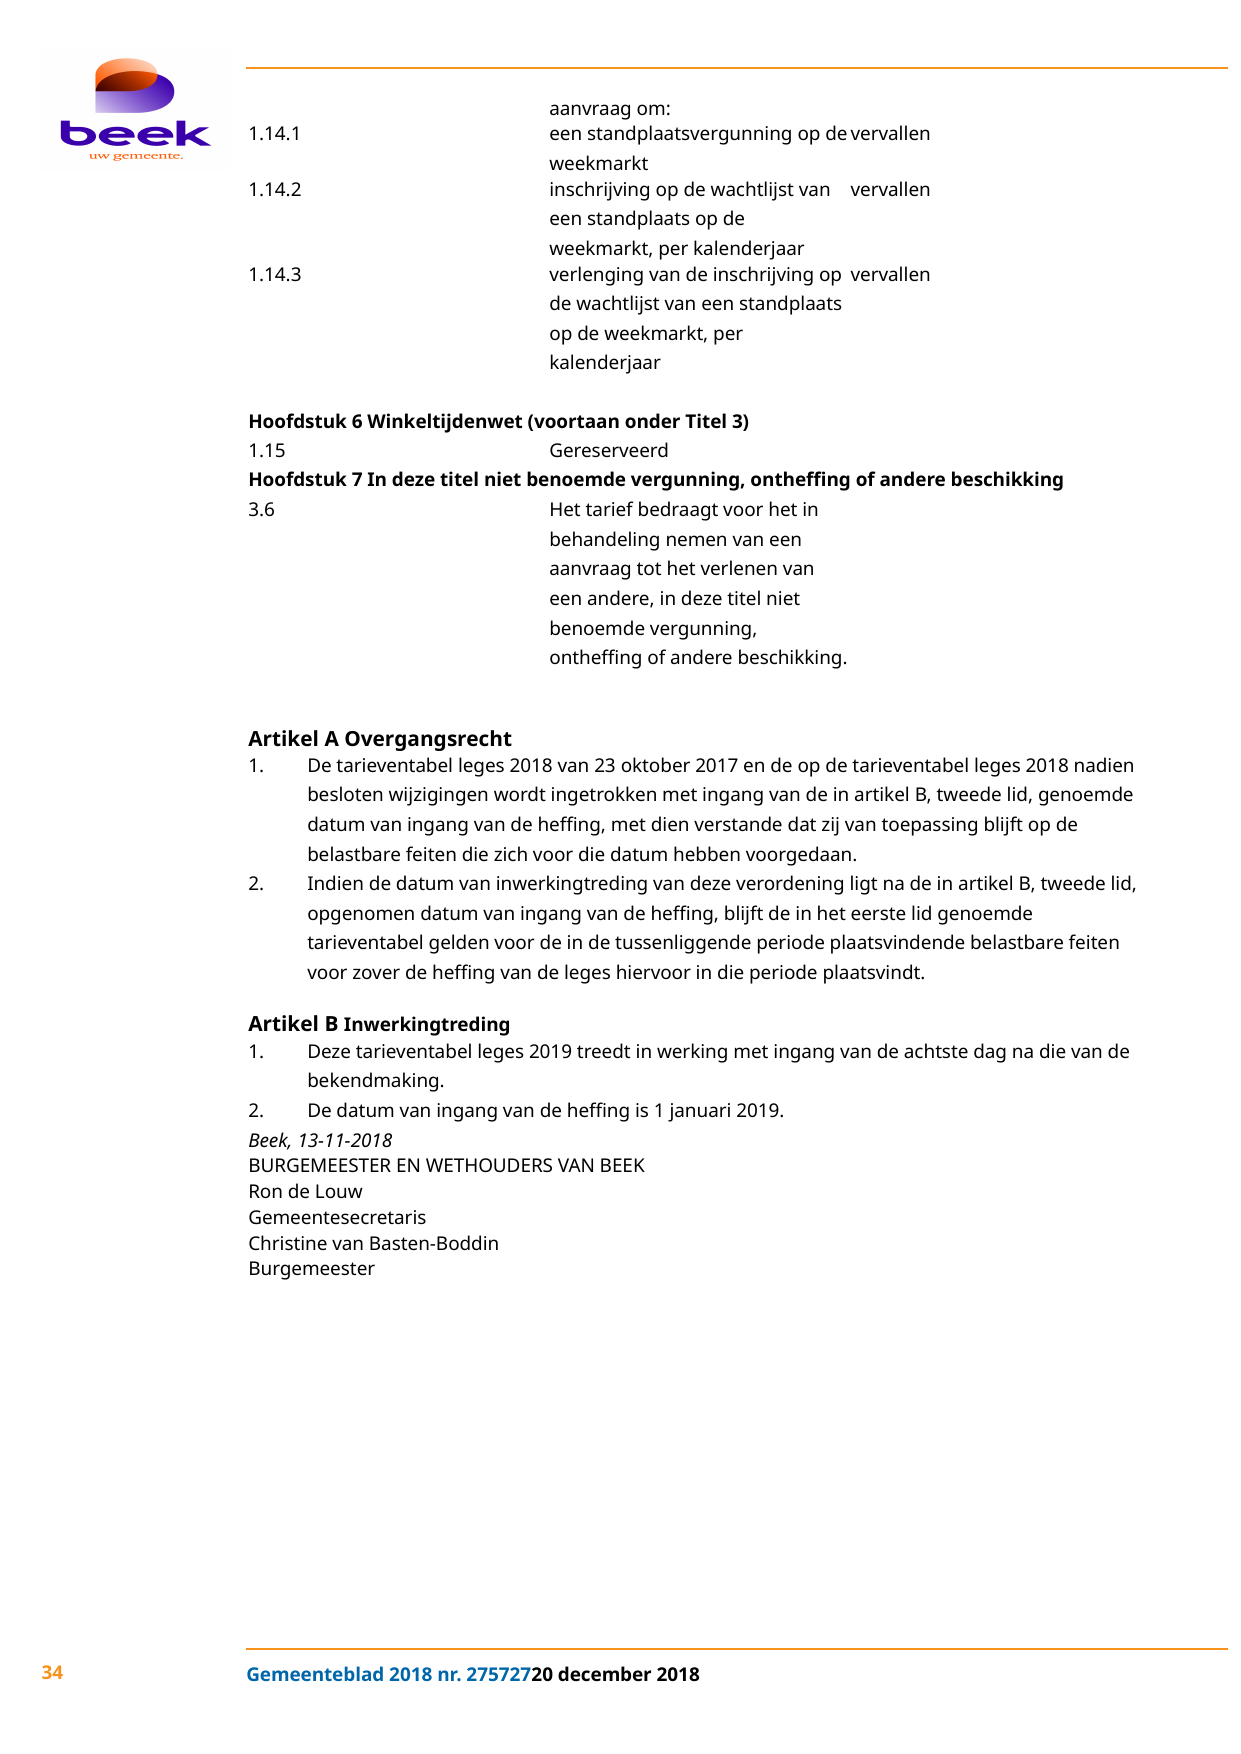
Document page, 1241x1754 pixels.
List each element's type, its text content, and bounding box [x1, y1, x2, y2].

text BURGEMEESTER EN WETHOUDERS VAN BEEK [248, 1152, 1152, 1178]
table_header aanvraag om: [549, 95, 850, 121]
table_header Gereserveerd [549, 438, 850, 463]
text Beek, 13-11-2018 [248, 1127, 1152, 1152]
list De datum van ingang van de heffing is 1 januari 2019. [248, 1097, 1152, 1123]
table_cell verlenging van de inschrijving op de wachtlijst van een standplaats op de weekmarkt, per kalenderjaar [549, 261, 850, 375]
table_header [248, 95, 549, 121]
table_cell 1.14.3 [248, 261, 549, 375]
text Hoofdstuk 6 Winkeltijdenwet (voortaan onder Titel 3) [248, 408, 1152, 434]
list De tarieventabel leges 2018 van 23 oktober 2017 en de op de tarieventabel leges 2018 nadien besloten wijzigingen wordt ingetrokken met ingang van de in artikel B, tweede lid, genoemde datum van ingang van de heffing, met dien verstande dat zij van toepassing blijft op de belastbare feiten die zich voor die datum hebben voorgedaan. [248, 752, 1152, 867]
text Ron de Louw [248, 1178, 1152, 1204]
table_header Het tarief bedraagt voor het in behandeling nemen van een aanvraag tot het verlenen van een andere, in deze titel niet benoemde vergunning, ontheffing of andere beschikking. [549, 496, 850, 670]
text Christine van Basten-Boddin [248, 1230, 1152, 1255]
table_header [850, 496, 1152, 670]
table_cell inschrijving op de wachtlijst van een standplaats op de weekmarkt, per kalenderjaar [549, 176, 850, 261]
table_cell 1.14.2 [248, 176, 549, 261]
table_header 1.15 [248, 438, 549, 463]
table_cell vervallen [850, 176, 1152, 261]
table_cell vervallen [850, 121, 1152, 176]
table_header [850, 438, 1152, 463]
table_header 3.6 [248, 496, 549, 670]
list Indien de datum van inwerkingtreding van deze verordening ligt na de in artikel B, tweede lid, opgenomen datum van ingang van de heffing, blijft de in het eerste lid genoemde tarieventabel gelden voor de in de tussenliggende periode plaatsvindende belastbare feiten voor zover de heffing van de leges hiervoor in die periode plaatsvindt. [248, 870, 1152, 985]
list Deze tarieventabel leges 2019 treedt in werking met ingang van de achtste dag na die van de bekendmaking. [248, 1038, 1152, 1093]
picture [41, 47, 231, 172]
table_cell vervallen [850, 261, 1152, 375]
table_cell een standplaatsvergunning op de weekmarkt [549, 121, 850, 176]
table_cell 1.14.1 [248, 121, 549, 176]
text Artikel B Inwerkingtreding [248, 1009, 1152, 1038]
text Artikel A Overgangsrecht [248, 724, 1152, 752]
text Burgemeester [248, 1255, 1152, 1281]
table_header [850, 95, 1152, 121]
text Gemeentesecretaris [248, 1204, 1152, 1230]
text Hoofdstuk 7 In deze titel niet benoemde vergunning, ontheffing of andere beschikking [248, 467, 1152, 492]
